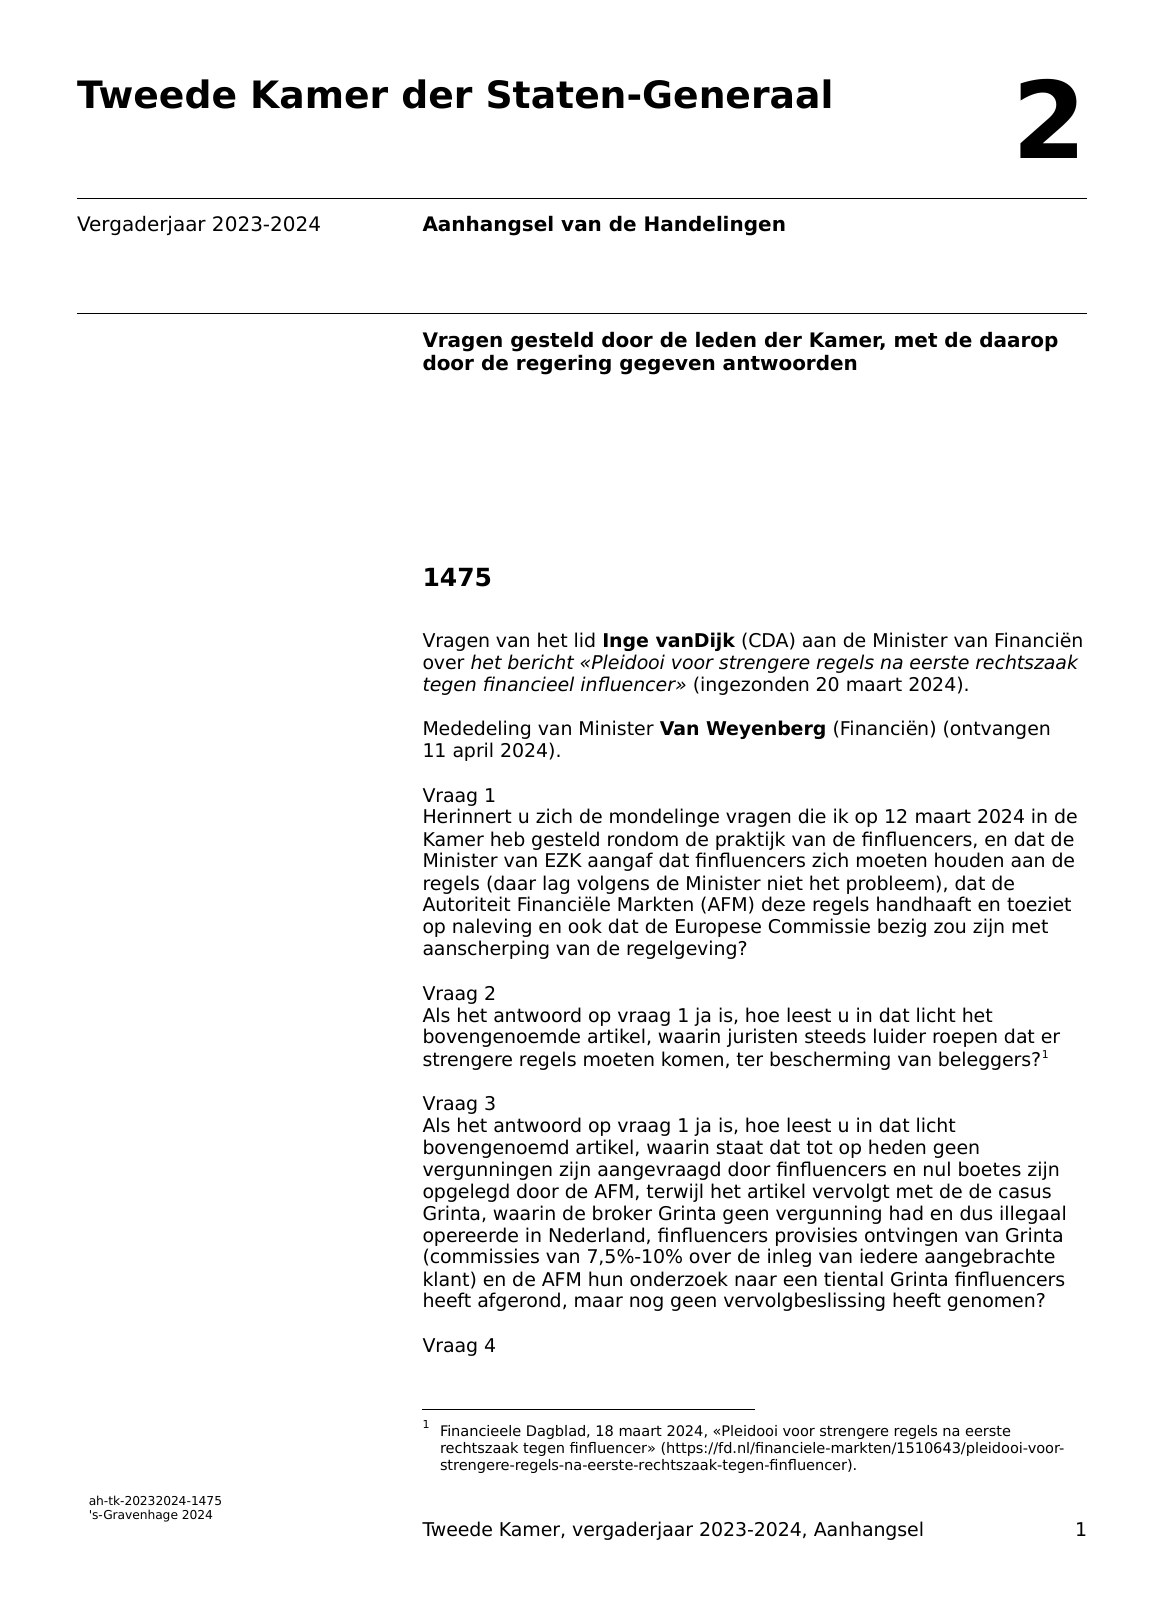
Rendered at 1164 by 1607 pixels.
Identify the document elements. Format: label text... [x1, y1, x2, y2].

text Mededeling van Minister Van Weyenberg (Financiën) (ontvangen 11 april 2024). [422, 718, 1087, 762]
text Herinnert u zich de mondelinge vragen die ik op 12 maart 2024 in de Kamer heb gesteld rondom de praktijk van de finfluencers, en dat de Minister van EZK aangaf dat finfluencers zich moeten houden aan de regels (daar lag volgens de Minister niet het probleem), dat de Autoriteit Financiële Markten (AFM) deze regels handhaaft en toeziet op naleving en ook dat de Europese Commissie bezig zou zijn met aanscherping van de regelgeving? [422, 806, 1087, 960]
text Als het antwoord op vraag 1 ja is, hoe leest u in dat licht het bovengenoemde artikel, waarin juristen steeds luider roepen dat er strengere regels moeten komen, ter bescherming van beleggers? [422, 1004, 1087, 1070]
table_cell [77, 314, 422, 375]
table_cell Vergaderjaar 2023-2024 [77, 199, 422, 313]
table_cell Aanhangsel van de Handelingen [422, 199, 1087, 313]
text Vraag 2 [422, 982, 1087, 1004]
text Vraag 4 [422, 1334, 1087, 1357]
table_cell Vragen gesteld door de leden der Kamer, met de daarop door de regering gegeven antwoorden [422, 314, 1087, 375]
text Vraag 3 [422, 1093, 1087, 1114]
text 1475 [422, 563, 1087, 592]
text Financieele Dagblad, 18 maart 2024, «Pleidooi voor strengere regels na eerste rechtszaak tegen finfluencer» (https://fd.nl/financiele-markten/1510643/pleidooi-voor-strengere-regels-na-eerste-rechtszaak-tegen-finfluencer). [422, 1418, 1087, 1474]
table_header Tweede Kamer der Staten-Generaal [77, 59, 886, 198]
text ah-tk-20232024-1475 [88, 1494, 323, 1508]
text 's-Gravenhage 2024 [88, 1508, 323, 1522]
text Vraag 1 [422, 784, 1087, 806]
text Vragen van het lid Inge vanDijk (CDA) aan de Minister van Financiën over het bericht «Pleidooi voor strengere regels na eerste rechtszaak tegen financieel influencer» (ingezonden 20 maart 2024). [422, 630, 1087, 696]
text Als het antwoord op vraag 1 ja is, hoe leest u in dat licht bovengenoemd artikel, waarin staat dat tot op heden geen vergunningen zijn aangevraagd door finfluencers en nul boetes zijn opgelegd door de AFM, terwijl het artikel vervolgt met de de casus Grinta, waarin de broker Grinta geen vergunning had en dus illegaal opereerde in Nederland, finfluencers provisies ontvingen van Grinta (commissies van 7,5%-10% over de inleg van iedere aangebrachte klant) en de AFM hun onderzoek naar een tiental Grinta finfluencers heeft afgerond, maar nog geen vervolgbeslissing heeft genomen? [422, 1114, 1087, 1312]
table_header 2 [886, 59, 1087, 198]
